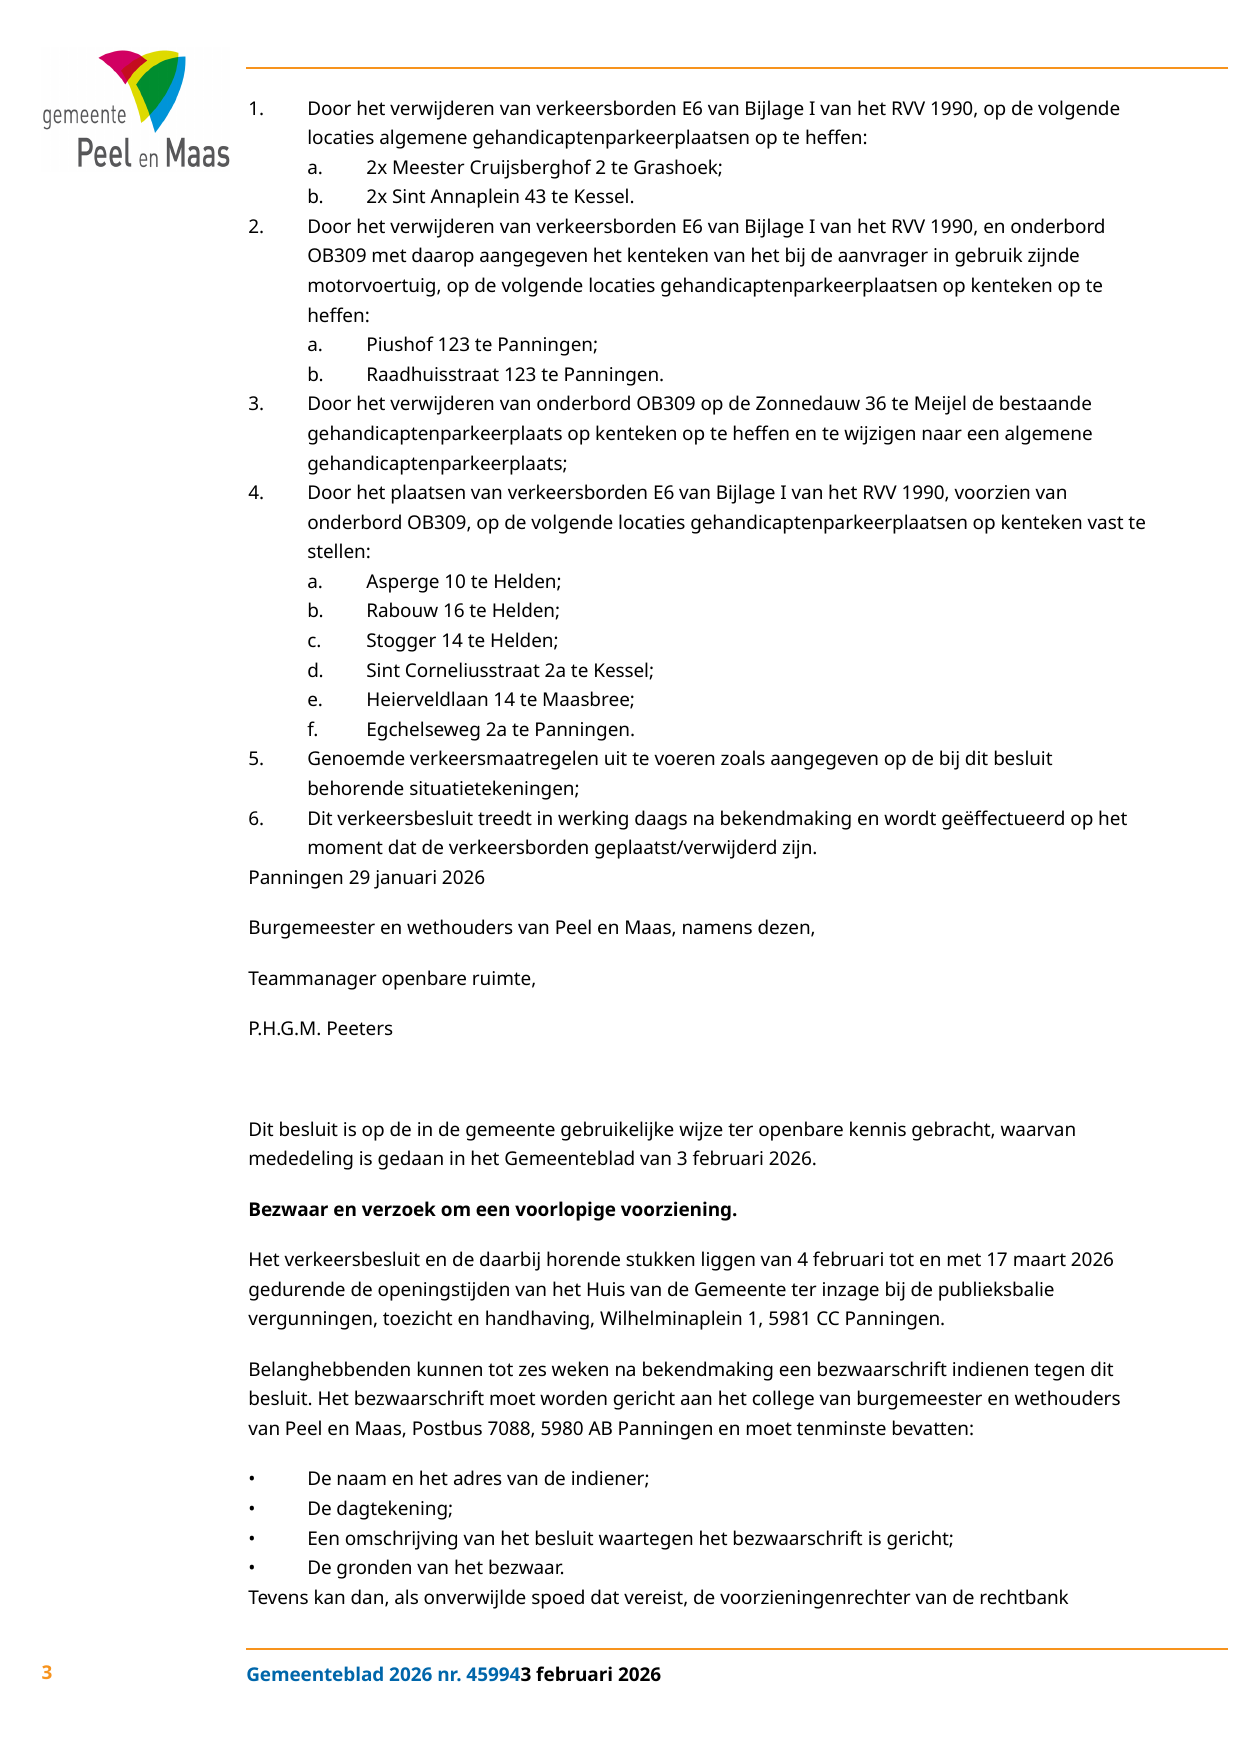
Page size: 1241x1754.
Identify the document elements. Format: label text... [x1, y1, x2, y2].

list Rabouw 16 te Helden; [307, 598, 1152, 623]
list De dagtekening; [248, 1495, 1152, 1521]
list 2x Sint Annaplein 43 te Kessel. [307, 183, 1152, 209]
text Burgemeester en wethouders van Peel en Maas, namens dezen, [248, 914, 1152, 940]
list Een omschrijving van het besluit waartegen het bezwaarschrift is gericht; [248, 1525, 1152, 1551]
list Asperge 10 te Helden; [307, 568, 1152, 594]
text Dit besluit is op de in de gemeente gebruikelijke wijze ter openbare kennis gebracht, waarvan mededeling is gedaan in het Gemeenteblad van 3 februari 2026. [248, 1116, 1152, 1171]
text Panningen 29 januari 2026 [248, 864, 1152, 890]
picture [41, 47, 231, 172]
text Belanghebbenden kunnen tot zes weken na bekendmaking een bezwaarschrift indienen tegen dit besluit. Het bezwaarschrift moet worden gericht aan het college van burgemeester en wethouders van Peel en Maas, Postbus 7088, 5980 AB Panningen en moet tenminste bevatten: [248, 1356, 1152, 1441]
list Raadhuisstraat 123 te Panningen. [307, 361, 1152, 387]
text Bezwaar en verzoek om een voorlopige voorziening. [248, 1196, 1152, 1222]
list Dit verkeersbesluit treedt in werking daags na bekendmaking en wordt geëffectueerd op het moment dat de verkeersborden geplaatst/verwijderd zijn. [248, 805, 1152, 860]
list Sint Corneliusstraat 2a te Kessel; [307, 657, 1152, 683]
list Heierveldlaan 14 te Maasbree; [307, 686, 1152, 712]
list Door het verwijderen van onderbord OB309 op de Zonnedauw 36 te Meijel de bestaande gehandicaptenparkeerplaats op kenteken op te heffen en te wijzigen naar een algemene gehandicaptenparkeerplaats; [248, 391, 1152, 476]
text Het verkeersbesluit en de daarbij horende stukken liggen van 4 februari tot en met 17 maart 2026 gedurende de openingstijden van het Huis van de Gemeente ter inzage bij de publieksbalie vergunningen, toezicht en handhaving, Wilhelminaplein 1, 5981 CC Panningen. [248, 1246, 1152, 1331]
list Door het verwijderen van verkeersborden E6 van Bijlage I van het RVV 1990, op de volgende locaties algemene gehandicaptenparkeerplaatsen op te heffen: [248, 95, 1152, 150]
text Teammanager openbare ruimte, [248, 965, 1152, 991]
list Piushof 123 te Panningen; [307, 331, 1152, 357]
list De gronden van het bezwaar. [248, 1554, 1152, 1580]
text Tevens kan dan, als onverwijlde spoed dat vereist, de voorzieningenrechter van de rechtbank [248, 1584, 1152, 1610]
list Stogger 14 te Helden; [307, 627, 1152, 653]
list 2x Meester Cruijsberghof 2 te Grashoek; [307, 154, 1152, 180]
list Genoemde verkeersmaatregelen uit te voeren zoals aangegeven op de bij dit besluit behorende situatietekeningen; [248, 746, 1152, 801]
list Door het verwijderen van verkeersborden E6 van Bijlage I van het RVV 1990, en onderbord OB309 met daarop aangegeven het kenteken van het bij de aanvrager in gebruik zijnde motorvoertuig, op de volgende locaties gehandicaptenparkeerplaatsen op kenteken op te heffen: [248, 213, 1152, 328]
list Egchelseweg 2a te Panningen. [307, 716, 1152, 742]
list De naam en het adres van de indiener; [248, 1466, 1152, 1491]
text P.H.G.M. Peeters [248, 1015, 1152, 1041]
list Door het plaatsen van verkeersborden E6 van Bijlage I van het RVV 1990, voorzien van onderbord OB309, op de volgende locaties gehandicaptenparkeerplaatsen op kenteken vast te stellen: [248, 479, 1152, 564]
